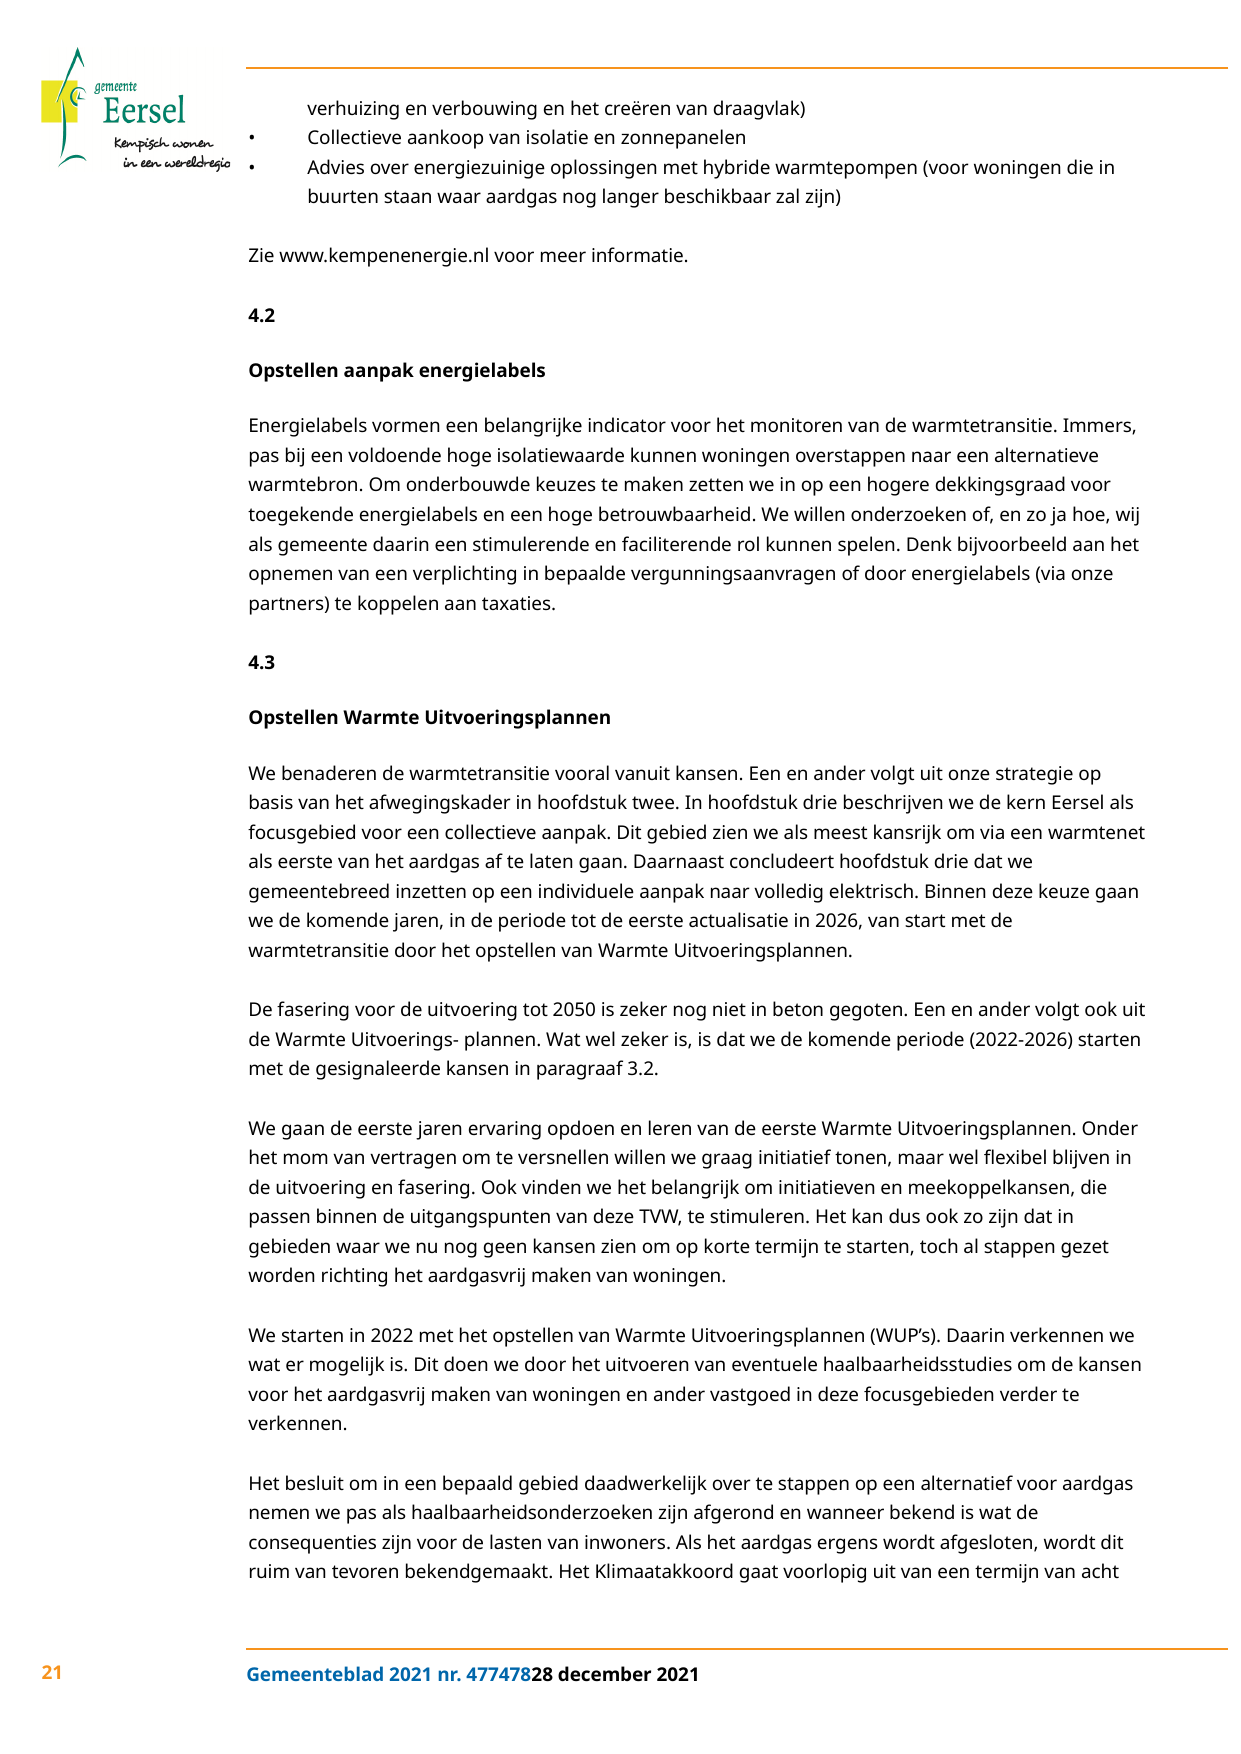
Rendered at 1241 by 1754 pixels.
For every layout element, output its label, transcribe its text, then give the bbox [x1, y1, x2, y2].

text We starten in 2022 met het opstellen van Warmte Uitvoeringsplannen (WUP’s). Daarin verkennen we wat er mogelijk is. Dit doen we door het uitvoeren van eventuele haalbaarheidsstudies om de kansen voor het aardgasvrij maken van woningen en ander vastgoed in deze focusgebieden verder te verkennen. [248, 1322, 1152, 1436]
text We gaan de eerste jaren ervaring opdoen en leren van de eerste Warmte Uitvoeringsplannen. Onder het mom van vertragen om te versnellen willen we graag initiatief tonen, maar wel flexibel blijven in de uitvoering en fasering. Ook vinden we het belangrijk om initiatieven en meekoppelkansen, die passen binnen de uitgangspunten van deze TVW, te stimuleren. Het kan dus ook zo zijn dat in gebieden waar we nu nog geen kansen zien om op korte termijn te starten, toch al stappen gezet worden richting het aardgasvrij maken van woningen. [248, 1115, 1152, 1288]
list Collectieve aankoop van isolatie en zonnepanelen [248, 124, 1152, 150]
text Zie www.kempenenergie.nl voor meer informatie. [248, 243, 1152, 268]
text We benaderen de warmtetransitie vooral vanuit kansen. Een en ander volgt uit onze strategie op basis van het afwegingskader in hoofdstuk twee. In hoofdstuk drie beschrijven we de kern Eersel als focusgebied voor een collectieve aanpak. Dit gebied zien we als meest kansrijk om via een warmtenet als eerste van het aardgas af te laten gaan. Daarnaast concludeert hoofdstuk drie dat we gemeentebreed inzetten op een individuele aanpak naar volledig elektrisch. Binnen deze keuze gaan we de komende jaren, in de periode tot de eerste actualisatie in 2026, van start met de warmtetransitie door het opstellen van Warmte Uitvoeringsplannen. [248, 760, 1152, 963]
text Het besluit om in een bepaald gebied daadwerkelijk over te stappen op een alternatief voor aardgas nemen we pas als haalbaarheidsonderzoeken zijn afgerond en wanneer bekend is wat de consequenties zijn voor de lasten van inwoners. Als het aardgas ergens wordt afgesloten, wordt dit ruim van tevoren bekendgemaakt. Het Klimaatakkoord gaat voorlopig uit van een termijn van acht [248, 1470, 1152, 1584]
text Opstellen aanpak energielabels [248, 357, 1152, 383]
text Energielabels vormen een belangrijke indicator voor het monitoren van de warmtetransitie. Immers, pas bij een voldoende hoge isolatiewaarde kunnen woningen overstappen naar een alternatieve warmtebron. Om onderbouwde keuzes te maken zetten we in op een hogere dekkingsgraad voor toegekende energielabels en een hoge betrouwbaarheid. We willen onderzoeken of, en zo ja hoe, wij als gemeente daarin een stimulerende en faciliterende rol kunnen spelen. Denk bijvoorbeeld aan het opnemen van een verplichting in bepaalde vergunningsaanvragen of door energielabels (via onze partners) te koppelen aan taxaties. [248, 412, 1152, 616]
text 4.3 [248, 649, 1152, 675]
text 4.2 [248, 302, 1152, 328]
text De fasering voor de uitvoering tot 2050 is zeker nog niet in beton gegoten. Een en ander volgt ook uit de Warmte Uitvoerings- plannen. Wat wel zeker is, is dat we de komende periode (2022-2026) starten met de gesignaleerde kansen in paragraaf 3.2. [248, 996, 1152, 1081]
text Opstellen Warmte Uitvoeringsplannen [248, 704, 1152, 730]
list Advies over energiezuinige oplossingen met hybride warmtepompen (voor woningen die in buurten staan waar aardgas nog langer beschikbaar zal zijn) [248, 154, 1152, 209]
picture [41, 47, 231, 172]
list verhuizing en verbouwing en het creëren van draagvlak) [248, 95, 1152, 121]
